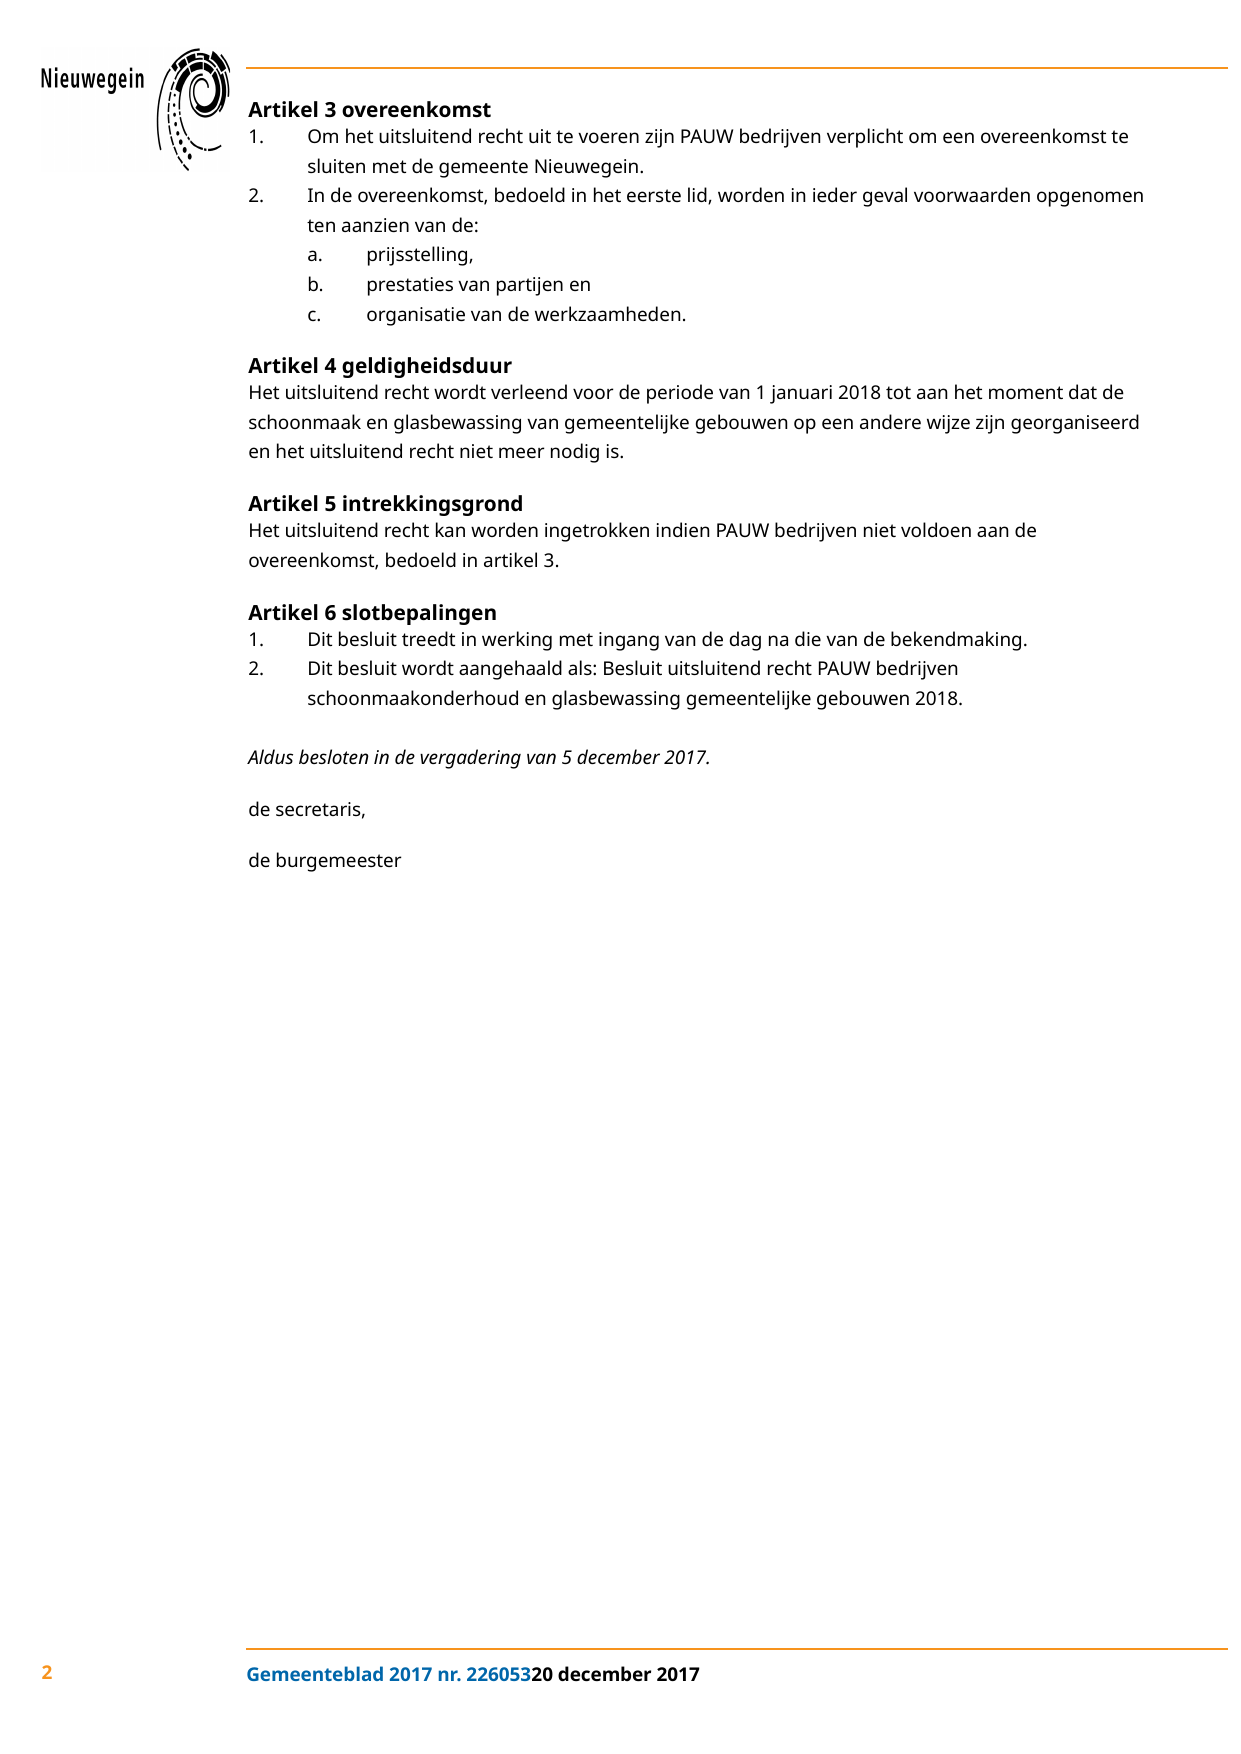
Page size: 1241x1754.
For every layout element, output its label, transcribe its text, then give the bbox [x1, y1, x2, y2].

text Het uitsluitend recht wordt verleend voor de periode van 1 januari 2018 tot aan het moment dat de schoonmaak en glasbewassing van gemeentelijke gebouwen op een andere wijze zijn georganiseerd en het uitsluitend recht niet meer nodig is. [248, 379, 1152, 464]
list prijsstelling, [307, 242, 1152, 267]
text Artikel 3 overeenkomst [248, 95, 1152, 123]
list Dit besluit wordt aangehaald als: Besluit uitsluitend recht PAUW bedrijven schoonmaakonderhoud en glasbewassing gemeentelijke gebouwen 2018. [248, 656, 1152, 711]
text Aldus besloten in de vergadering van 5 december 2017. [248, 744, 1152, 770]
text Artikel 5 intrekkingsgrond [248, 489, 1152, 518]
picture [41, 47, 231, 172]
list organisatie van de werkzaamheden. [307, 301, 1152, 326]
list In de overeenkomst, bedoeld in het eerste lid, worden in ieder geval voorwaarden opgenomen ten aanzien van de: [248, 182, 1152, 238]
text Het uitsluitend recht kan worden ingetrokken indien PAUW bedrijven niet voldoen aan de overeenkomst, bedoeld in artikel 3. [248, 518, 1152, 573]
text Artikel 6 slotbepalingen [248, 598, 1152, 626]
text Artikel 4 geldigheidsduur [248, 351, 1152, 379]
text de secretaris, [248, 796, 1152, 822]
text de burgemeester [248, 847, 1152, 873]
list Dit besluit treedt in werking met ingang van de dag na die van de bekendmaking. [248, 626, 1152, 652]
list prestaties van partijen en [307, 271, 1152, 297]
list Om het uitsluitend recht uit te voeren zijn PAUW bedrijven verplicht om een overeenkomst te sluiten met de gemeente Nieuwegein. [248, 123, 1152, 178]
